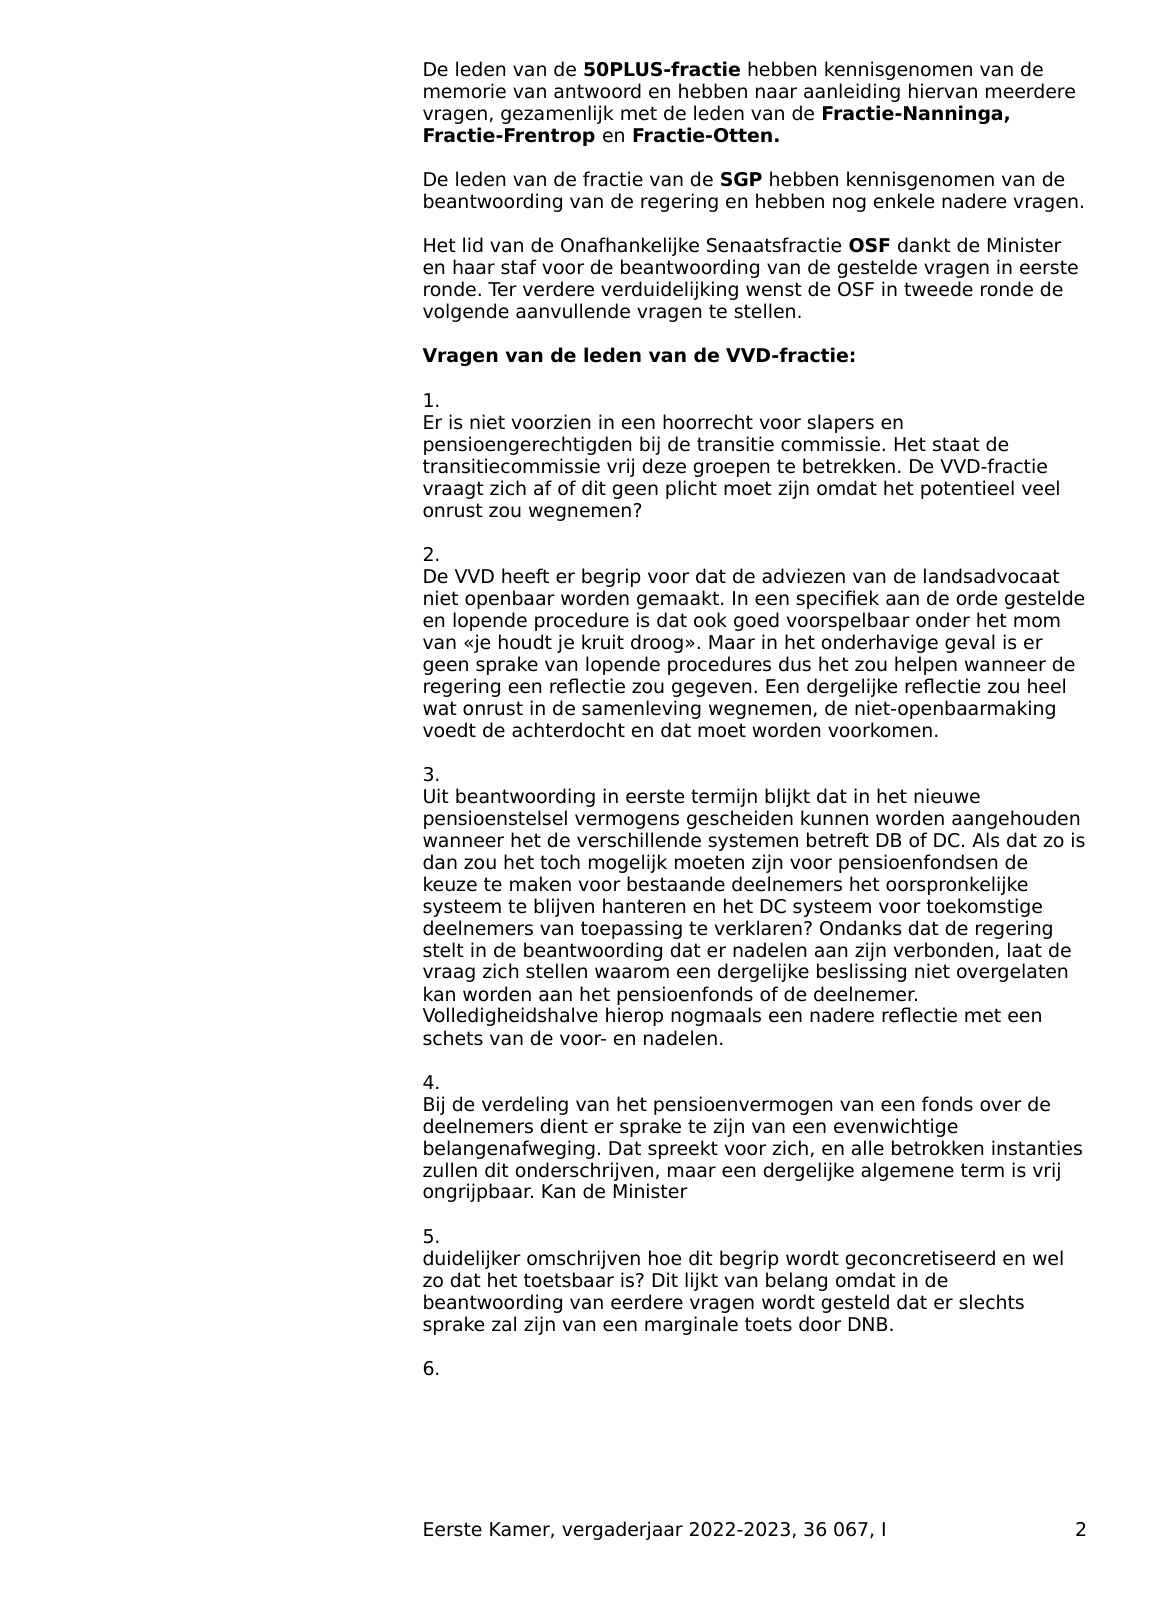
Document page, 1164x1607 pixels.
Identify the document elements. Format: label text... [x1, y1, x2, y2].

text Bij de verdeling van het pensioenvermogen van een fonds over de deelnemers dient er sprake te zijn van een evenwichtige belangenafweging. Dat spreekt voor zich, en alle betrokken instanties zullen dit onderschrijven, maar een dergelijke algemene term is vrij ongrijpbaar. Kan de Minister [422, 1093, 1087, 1203]
text De leden van de fractie van de SGP hebben kennisgenomen van de beantwoording van de regering en hebben nog enkele nadere vragen. [422, 169, 1087, 213]
text duidelijker omschrijven hoe dit begrip wordt geconcretiseerd en wel zo dat het toetsbaar is? Dit lijkt van belang omdat in de beantwoording van eerdere vragen wordt gesteld dat er slechts sprake zal zijn van een marginale toets door DNB. [422, 1248, 1087, 1336]
text 3. [422, 764, 1087, 786]
text 2. [422, 544, 1087, 566]
text Er is niet voorzien in een hoorrecht voor slapers en pensioengerechtigden bij de transitie commissie. Het staat de transitiecommissie vrij deze groepen te betrekken. De VVD-fractie vraagt zich af of dit geen plicht moet zijn omdat het potentieel veel onrust zou wegnemen? [422, 412, 1087, 521]
text De VVD heeft er begrip voor dat de adviezen van de landsadvocaat niet openbaar worden gemaakt. In een specifiek aan de orde gestelde en lopende procedure is dat ook goed voorspelbaar onder het mom van «je houdt je kruit droog». Maar in het onderhavige geval is er geen sprake van lopende procedures dus het zou helpen wanneer de regering een reflectie zou gegeven. Een dergelijke reflectie zou heel wat onrust in de samenleving wegnemen, de niet-openbaarmaking voedt de achterdocht en dat moet worden voorkomen. [422, 566, 1087, 741]
text Uit beantwoording in eerste termijn blijkt dat in het nieuwe pensioenstelsel vermogens gescheiden kunnen worden aangehouden wanneer het de verschillende systemen betreft DB of DC. Als dat zo is dan zou het toch mogelijk moeten zijn voor pensioenfondsen de keuze te maken voor bestaande deelnemers het oorspronkelijke systeem te blijven hanteren en het DC systeem voor toekomstige deelnemers van toepassing te verklaren? Ondanks dat de regering stelt in de beantwoording dat er nadelen aan zijn verbonden, laat de vraag zich stellen waarom een dergelijke beslissing niet overgelaten kan worden aan het pensioenfonds of de deelnemer. Volledigheidshalve hierop nogmaals een nadere reflectie met een schets van de voor- en nadelen. [422, 786, 1087, 1049]
text 4. [422, 1072, 1087, 1093]
text 6. [422, 1358, 1087, 1380]
text Het lid van de Onafhankelijke Senaatsfractie OSF dankt de Minister en haar staf voor de beantwoording van de gestelde vragen in eerste ronde. Ter verdere verduidelijking wenst de OSF in tweede ronde de volgende aanvullende vragen te stellen. [422, 235, 1087, 323]
text De leden van de 50PLUS-fractie hebben kennisgenomen van de memorie van antwoord en hebben naar aanleiding hiervan meerdere vragen, gezamenlijk met de leden van de Fractie-Nanninga, Fractie-Frentrop en Fractie-Otten. [422, 59, 1087, 147]
text 1. [422, 389, 1087, 412]
subtitle Vragen van de leden van de VVD-fractie: [422, 345, 1087, 367]
text 5. [422, 1226, 1087, 1248]
